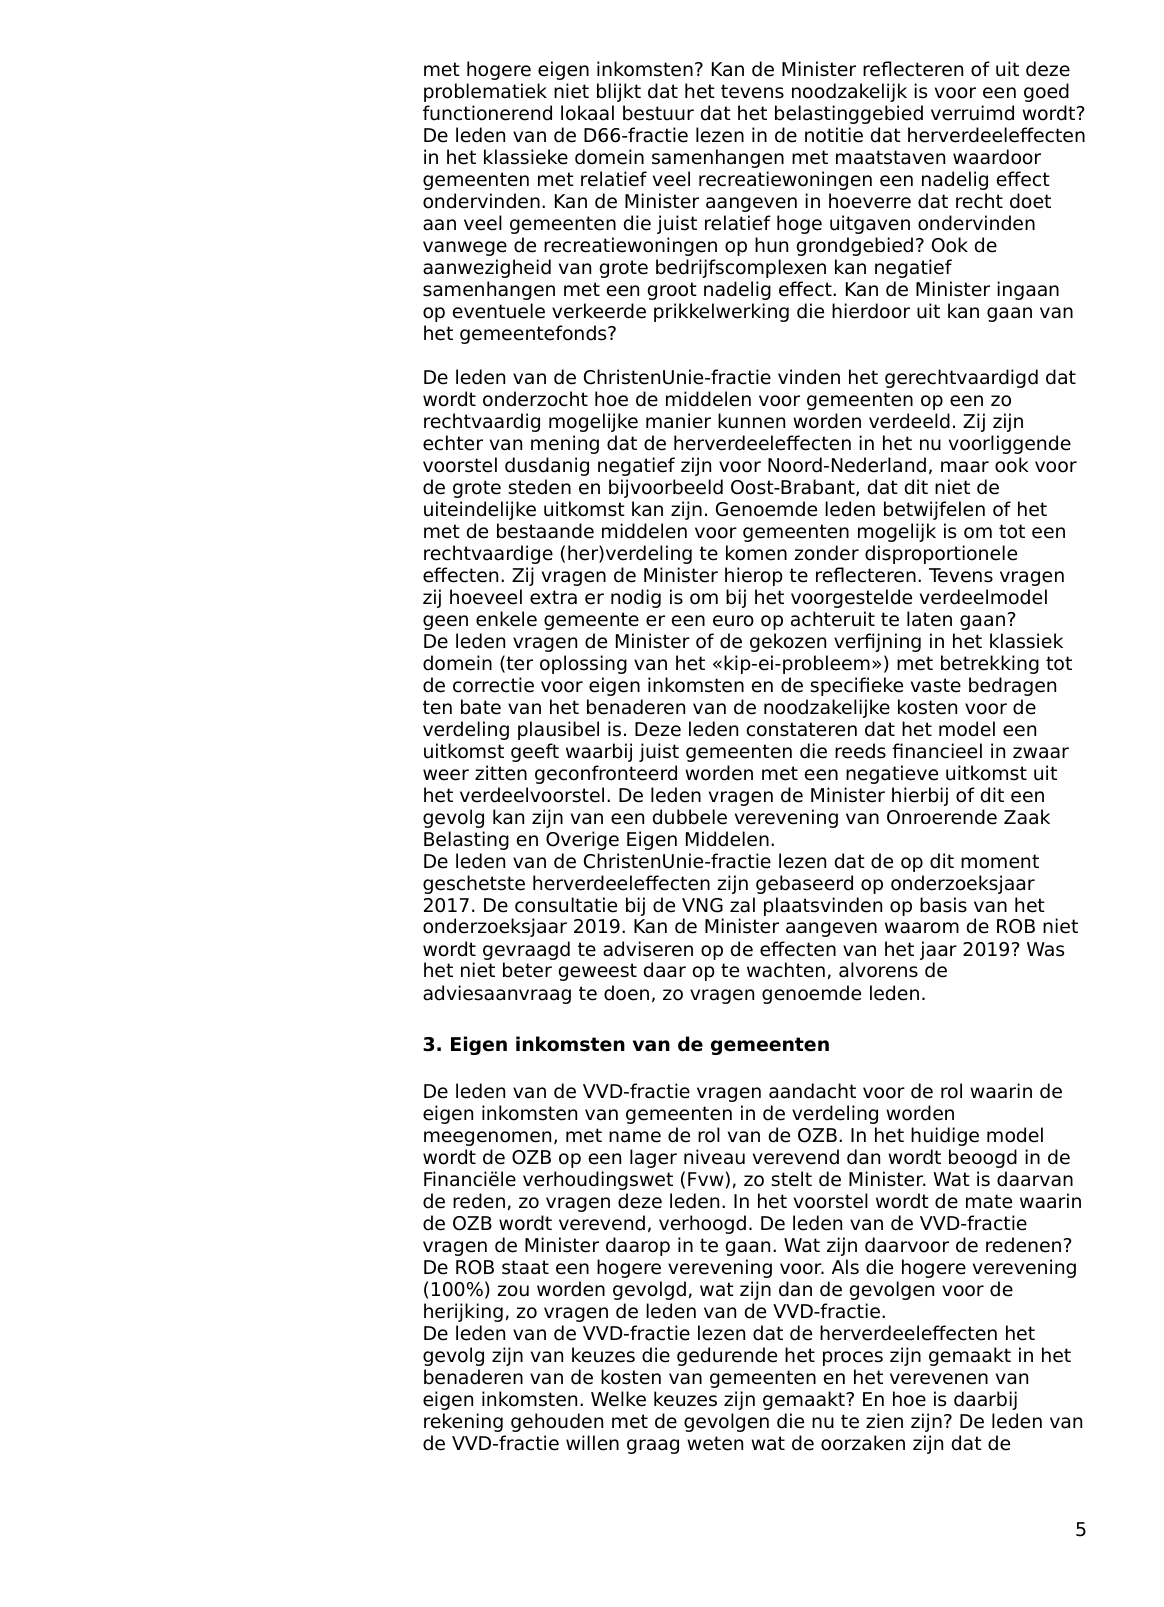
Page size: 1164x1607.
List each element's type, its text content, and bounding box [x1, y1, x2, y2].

text De leden van de ChristenUnie-fractie vinden het gerechtvaardigd dat wordt onderzocht hoe de middelen voor gemeenten op een zo rechtvaardig mogelijke manier kunnen worden verdeeld. Zij zijn echter van mening dat de herverdeeleffecten in het nu voorliggende voorstel dusdanig negatief zijn voor Noord-Nederland, maar ook voor de grote steden en bijvoorbeeld Oost-Brabant, dat dit niet de uiteindelijke uitkomst kan zijn. Genoemde leden betwijfelen of het met de bestaande middelen voor gemeenten mogelijk is om tot een rechtvaardige (her)verdeling te komen zonder disproportionele effecten. Zij vragen de Minister hierop te reflecteren. Tevens vragen zij hoeveel extra er nodig is om bij het voorgestelde verdeelmodel geen enkele gemeente er een euro op achteruit te laten gaan? [422, 367, 1087, 631]
text De leden van de D66-fractie lezen in de notitie dat herverdeeleffecten in het klassieke domein samenhangen met maatstaven waardoor gemeenten met relatief veel recreatiewoningen een nadelig effect ondervinden. Kan de Minister aangeven in hoeverre dat recht doet aan veel gemeenten die juist relatief hoge uitgaven ondervinden vanwege de recreatiewoningen op hun grondgebied? Ook de aanwezigheid van grote bedrijfscomplexen kan negatief samenhangen met een groot nadelig effect. Kan de Minister ingaan op eventuele verkeerde prikkelwerking die hierdoor uit kan gaan van het gemeentefonds? [422, 125, 1087, 345]
text De leden van de VVD-fractie lezen dat de herverdeeleffecten het gevolg zijn van keuzes die gedurende het proces zijn gemaakt in het benaderen van de kosten van gemeenten en het verevenen van eigen inkomsten. Welke keuzes zijn gemaakt? En hoe is daarbij rekening gehouden met de gevolgen die nu te zien zijn? De leden van de VVD-fractie willen graag weten wat de oorzaken zijn dat de [422, 1323, 1087, 1455]
text De leden van de VVD-fractie vragen aandacht voor de rol waarin de eigen inkomsten van gemeenten in de verdeling worden meegenomen, met name de rol van de OZB. In het huidige model wordt de OZB op een lager niveau verevend dan wordt beoogd in de Financiële verhoudingswet (Fvw), zo stelt de Minister. Wat is daarvan de reden, zo vragen deze leden. In het voorstel wordt de mate waarin de OZB wordt verevend, verhoogd. De leden van de VVD-fractie vragen de Minister daarop in te gaan. Wat zijn daarvoor de redenen? De ROB staat een hogere verevening voor. Als die hogere verevening (100%) zou worden gevolgd, wat zijn dan de gevolgen voor de herijking, zo vragen de leden van de VVD-fractie. [422, 1081, 1087, 1323]
text De leden van de ChristenUnie-fractie lezen dat de op dit moment geschetste herverdeeleffecten zijn gebaseerd op onderzoeksjaar 2017. De consultatie bij de VNG zal plaatsvinden op basis van het onderzoeksjaar 2019. Kan de Minister aangeven waarom de ROB niet wordt gevraagd te adviseren op de effecten van het jaar 2019? Was het niet beter geweest daar op te wachten, alvorens de adviesaanvraag te doen, zo vragen genoemde leden. [422, 851, 1087, 1004]
text met hogere eigen inkomsten? Kan de Minister reflecteren of uit deze problematiek niet blijkt dat het tevens noodzakelijk is voor een goed functionerend lokaal bestuur dat het belastinggebied verruimd wordt? [422, 59, 1087, 125]
subtitle 3. Eigen inkomsten van de gemeenten [422, 1034, 1087, 1056]
text De leden vragen de Minister of de gekozen verfijning in het klassiek domein (ter oplossing van het «kip-ei-probleem») met betrekking tot de correctie voor eigen inkomsten en de specifieke vaste bedragen ten bate van het benaderen van de noodzakelijke kosten voor de verdeling plausibel is. Deze leden constateren dat het model een uitkomst geeft waarbij juist gemeenten die reeds financieel in zwaar weer zitten geconfronteerd worden met een negatieve uitkomst uit het verdeelvoorstel. De leden vragen de Minister hierbij of dit een gevolg kan zijn van een dubbele verevening van Onroerende Zaak Belasting en Overige Eigen Middelen. [422, 631, 1087, 851]
